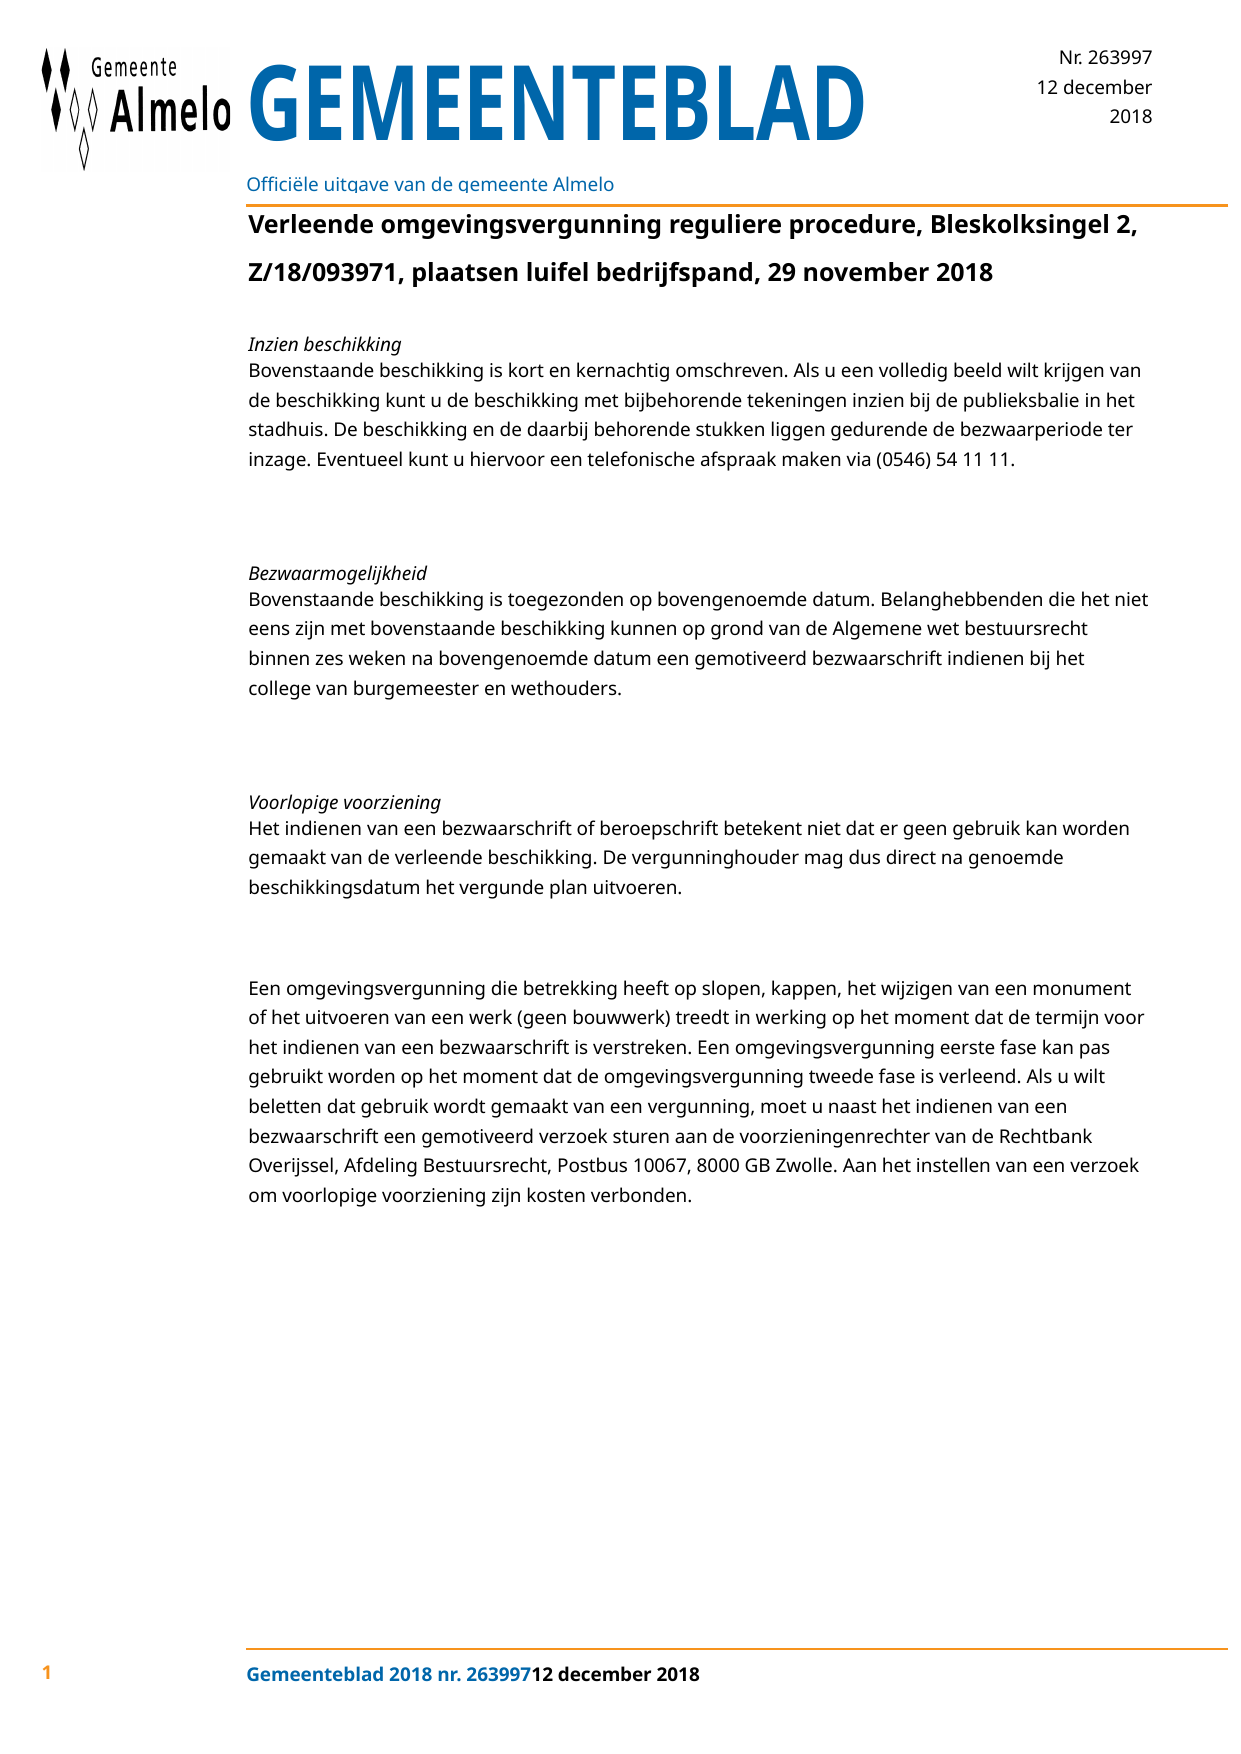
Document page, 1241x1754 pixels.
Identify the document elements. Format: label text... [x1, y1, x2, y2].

text Voorlopige voorziening [248, 789, 1152, 815]
picture [41, 47, 231, 172]
text Het indienen van een bezwaarschrift of beroepschrift betekent niet dat er geen gebruik kan worden gemaakt van de verleende beschikking. De vergunninghouder mag dus direct na genoemde beschikkingsdatum het vergunde plan uitvoeren. [248, 815, 1152, 900]
text Bovenstaande beschikking is toegezonden op bovengenoemde datum. Belanghebbenden die het niet eens zijn met bovenstaande beschikking kunnen op grond van de Algemene wet bestuursrecht binnen zes weken na bovengenoemde datum een gemotiveerd bezwaarschrift indienen bij het college van burgemeester en wethouders. [248, 586, 1152, 701]
text Verleende omgevingsvergunning reguliere procedure, Bleskolksingel 2, Z/18/093971, plaatsen luifel bedrijfspand, 29 november 2018 [248, 207, 1152, 288]
text Bovenstaande beschikking is kort en kernachtig omschreven. Als u een volledig beeld wilt krijgen van de beschikking kunt u de beschikking met bijbehorende tekeningen inzien bij de publieksbalie in het stadhuis. De beschikking en de daarbij behorende stukken liggen gedurende de bezwaarperiode ter inzage. Eventueel kunt u hiervoor een telefonische afspraak maken via (0546) 54 11 11. [248, 357, 1152, 472]
text Bezwaarmogelijkheid [248, 560, 1152, 586]
text Inzien beschikking [248, 331, 1152, 357]
text Een omgevingsvergunning die betrekking heeft op slopen, kappen, het wijzigen van een monument of het uitvoeren van een werk (geen bouwwerk) treedt in werking op het moment dat de termijn voor het indienen van een bezwaarschrift is verstreken. Een omgevingsvergunning eerste fase kan pas gebruikt worden op het moment dat de omgevingsvergunning tweede fase is verleend. Als u wilt beletten dat gebruik wordt gemaakt van een vergunning, moet u naast het indienen van een bezwaarschrift een gemotiveerd verzoek sturen aan de voorzieningenrechter van de Rechtbank Overijssel, Afdeling Bestuursrecht, Postbus 10067, 8000 GB Zwolle. Aan het instellen van een verzoek om voorlopige voorziening zijn kosten verbonden. [248, 975, 1152, 1208]
